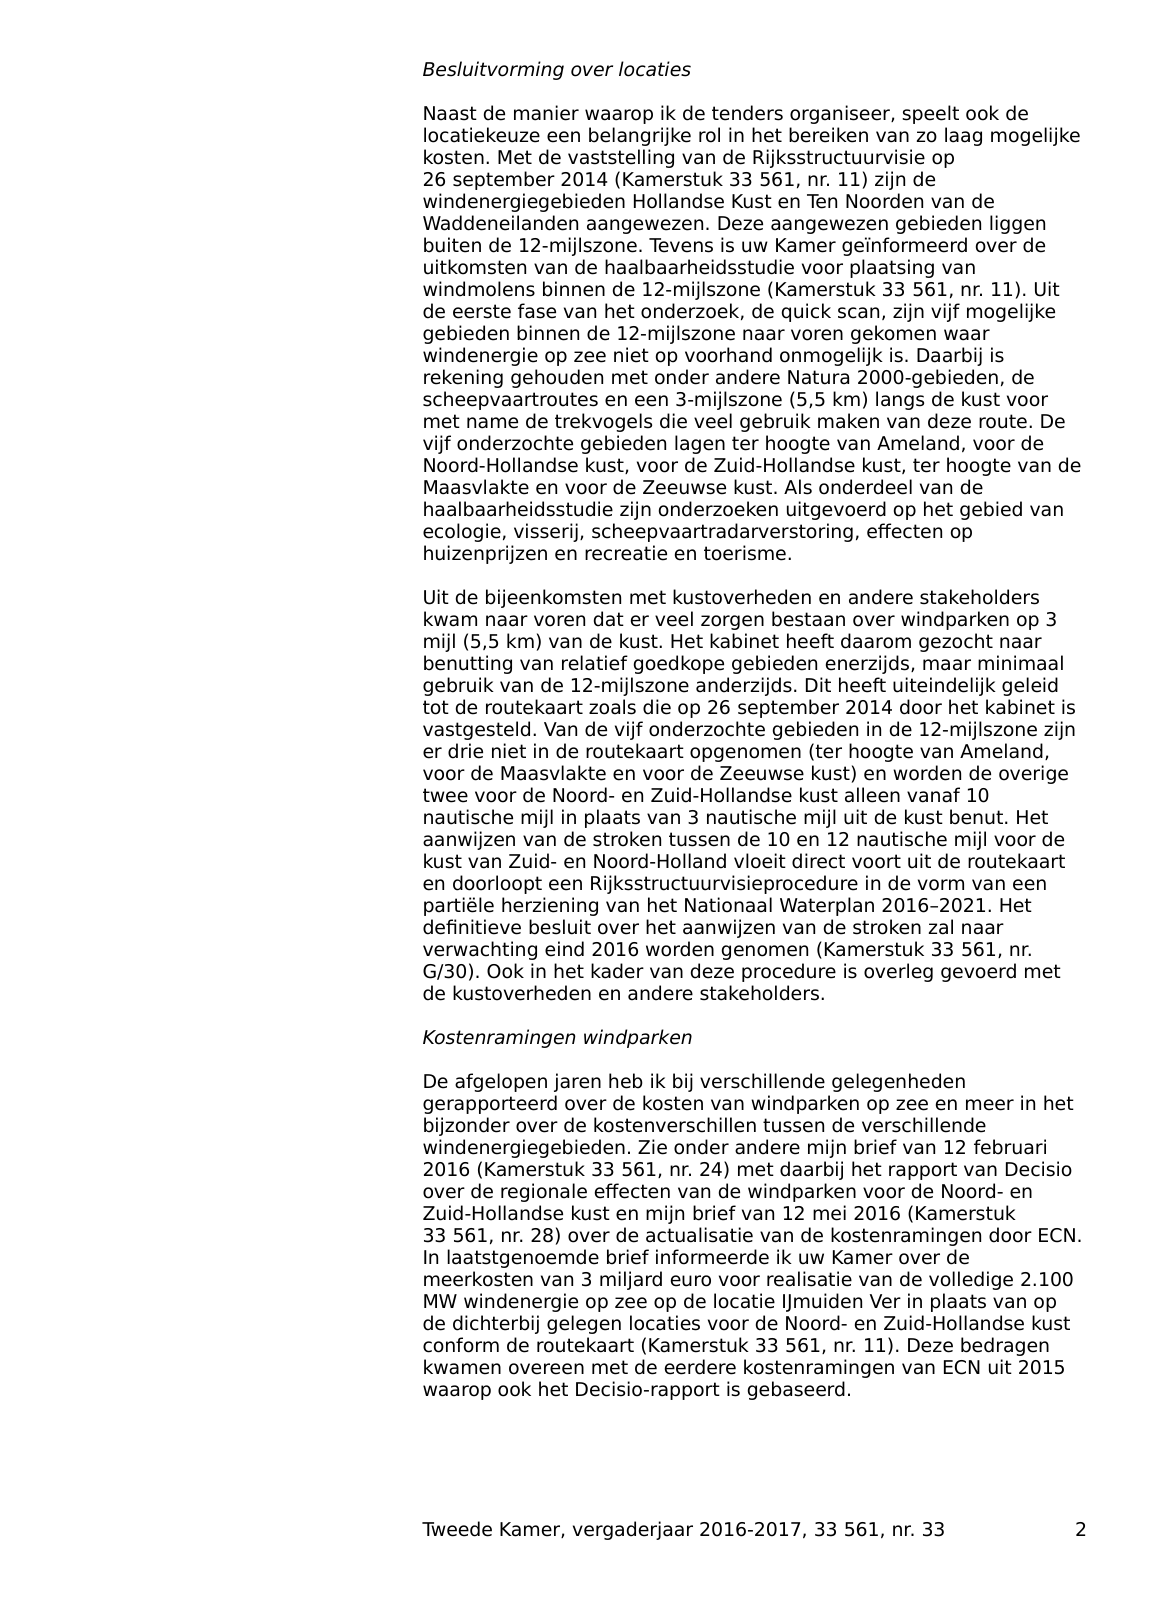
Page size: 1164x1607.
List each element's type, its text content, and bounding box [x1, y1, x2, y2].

text Naast de manier waarop ik de tenders organiseer, speelt ook de locatiekeuze een belangrijke rol in het bereiken van zo laag mogelijke kosten. Met de vaststelling van de Rijksstructuurvisie op 26 september 2014 (Kamerstuk 33 561, nr. 11) zijn de windenergiegebieden Hollandse Kust en Ten Noorden van de Waddeneilanden aangewezen. Deze aangewezen gebieden liggen buiten de 12-mijlszone. Tevens is uw Kamer geïnformeerd over de uitkomsten van de haalbaarheidsstudie voor plaatsing van windmolens binnen de 12-mijlszone (Kamerstuk 33 561, nr. 11). Uit de eerste fase van het onderzoek, de quick scan, zijn vijf mogelijke gebieden binnen de 12-mijlszone naar voren gekomen waar windenergie op zee niet op voorhand onmogelijk is. Daarbij is rekening gehouden met onder andere Natura 2000-gebieden, de scheepvaartroutes en een 3-mijlszone (5,5 km) langs de kust voor met name de trekvogels die veel gebruik maken van deze route. De vijf onderzochte gebieden lagen ter hoogte van Ameland, voor de Noord-Hollandse kust, voor de Zuid-Hollandse kust, ter hoogte van de Maasvlakte en voor de Zeeuwse kust. Als onderdeel van de haalbaarheidsstudie zijn onderzoeken uitgevoerd op het gebied van ecologie, visserij, scheepvaartradarverstoring, effecten op huizenprijzen en recreatie en toerisme. [422, 103, 1087, 565]
subtitle Kostenramingen windparken [422, 1027, 1087, 1049]
text De afgelopen jaren heb ik bij verschillende gelegenheden gerapporteerd over de kosten van windparken op zee en meer in het bijzonder over de kostenverschillen tussen de verschillende windenergiegebieden. Zie onder andere mijn brief van 12 februari 2016 (Kamerstuk 33 561, nr. 24) met daarbij het rapport van Decisio over de regionale effecten van de windparken voor de Noord- en Zuid-Hollandse kust en mijn brief van 12 mei 2016 (Kamerstuk 33 561, nr. 28) over de actualisatie van de kostenramingen door ECN. In laatstgenoemde brief informeerde ik uw Kamer over de meerkosten van 3 miljard euro voor realisatie van de volledige 2.100 MW windenergie op zee op de locatie IJmuiden Ver in plaats van op de dichterbij gelegen locaties voor de Noord- en Zuid-Hollandse kust conform de routekaart (Kamerstuk 33 561, nr. 11). Deze bedragen kwamen overeen met de eerdere kostenramingen van ECN uit 2015 waarop ook het Decisio-rapport is gebaseerd. [422, 1071, 1087, 1401]
text Uit de bijeenkomsten met kustoverheden en andere stakeholders kwam naar voren dat er veel zorgen bestaan over windparken op 3 mijl (5,5 km) van de kust. Het kabinet heeft daarom gezocht naar benutting van relatief goedkope gebieden enerzijds, maar minimaal gebruik van de 12-mijlszone anderzijds. Dit heeft uiteindelijk geleid tot de routekaart zoals die op 26 september 2014 door het kabinet is vastgesteld. Van de vijf onderzochte gebieden in de 12-mijlszone zijn er drie niet in de routekaart opgenomen (ter hoogte van Ameland, voor de Maasvlakte en voor de Zeeuwse kust) en worden de overige twee voor de Noord- en Zuid-Hollandse kust alleen vanaf 10 nautische mijl in plaats van 3 nautische mijl uit de kust benut. Het aanwijzen van de stroken tussen de 10 en 12 nautische mijl voor de kust van Zuid- en Noord-Holland vloeit direct voort uit de routekaart en doorloopt een Rijksstructuurvisieprocedure in de vorm van een partiële herziening van het Nationaal Waterplan 2016–2021. Het definitieve besluit over het aanwijzen van de stroken zal naar verwachting eind 2016 worden genomen (Kamerstuk 33 561, nr. G/30). Ook in het kader van deze procedure is overleg gevoerd met de kustoverheden en andere stakeholders. [422, 587, 1087, 1004]
subtitle Besluitvorming over locaties [422, 59, 1087, 81]
